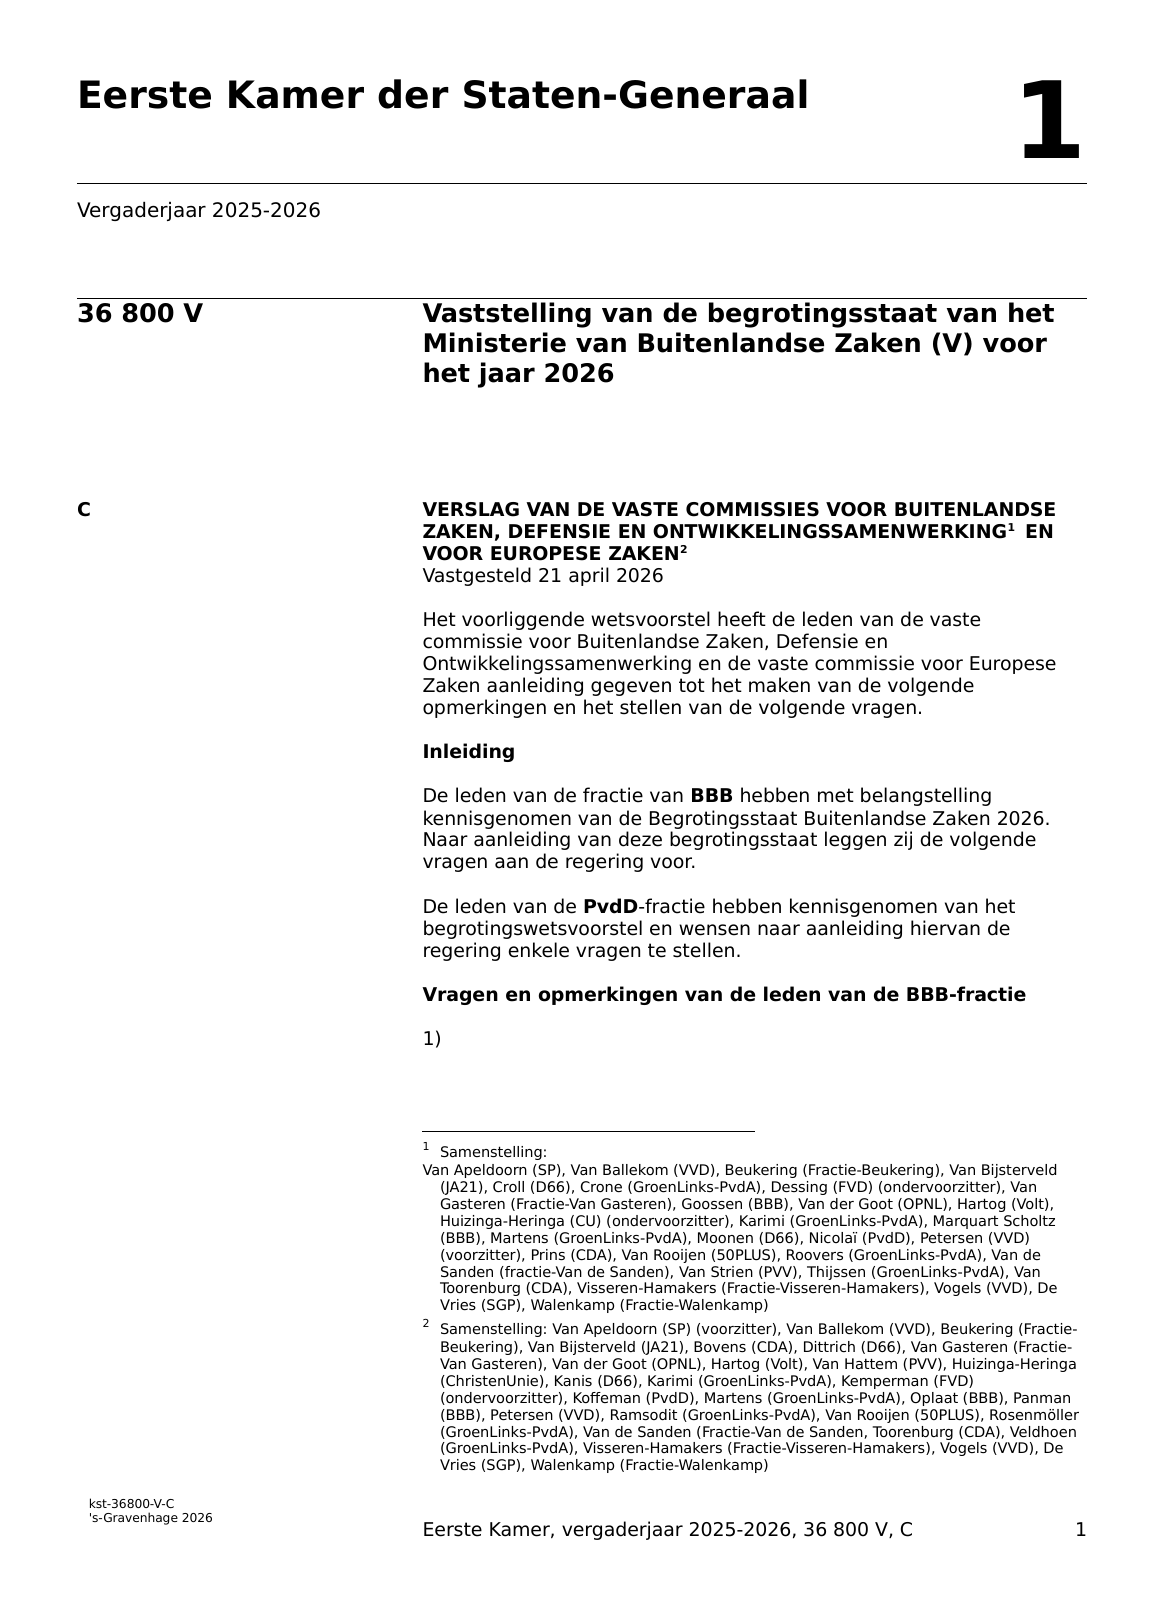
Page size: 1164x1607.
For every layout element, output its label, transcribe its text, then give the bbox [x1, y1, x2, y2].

subtitle 36 800 V Vaststelling van de begrotingsstaat van het Ministerie van Buitenlandse Zaken (V) voor het jaar 2026 [77, 299, 1087, 388]
text Van Apeldoorn (SP), Van Ballekom (VVD), Beukering (Fractie-Beukering), Van Bijsterveld (JA21), Croll (D66), Crone (GroenLinks-PvdA), Dessing (FVD) (ondervoorzitter), Van Gasteren (Fractie-Van Gasteren), Goossen (BBB), Van der Goot (OPNL), Hartog (Volt), Huizinga-Heringa (CU) (ondervoorzitter), Karimi (GroenLinks-PvdA), Marquart Scholtz (BBB), Martens (GroenLinks-PvdA), Moonen (D66), Nicolaï (PvdD), Petersen (VVD) (voorzitter), Prins (CDA), Van Rooijen (50PLUS), Roovers (GroenLinks-PvdA), Van de Sanden (fractie-Van de Sanden), Van Strien (PVV), Thijssen (GroenLinks-PvdA), Van Toorenburg (CDA), Visseren-Hamakers (Fractie-Visseren-Hamakers), Vogels (VVD), De Vries (SGP), Walenkamp (Fractie-Walenkamp) [422, 1162, 1087, 1314]
text kst-36800-V-C [88, 1497, 323, 1511]
subtitle Vragen en opmerkingen van de leden van de BBB-fractie [422, 984, 1087, 1006]
table_cell Vergaderjaar 2025-2026 [77, 184, 1087, 298]
text 's-Gravenhage 2026 [88, 1511, 323, 1525]
text De leden van de fractie van BBB hebben met belangstelling kennisgenomen van de Begrotingsstaat Buitenlandse Zaken 2026. Naar aanleiding van deze begrotingsstaat leggen zij de volgende vragen aan de regering voor. [422, 785, 1087, 873]
table_header 1 [886, 59, 1087, 183]
text Samenstelling: Van Apeldoorn (SP) (voorzitter), Van Ballekom (VVD), Beukering (Fractie-Beukering), Van Bijsterveld (JA21), Bovens (CDA), Dittrich (D66), Van Gasteren (Fractie-Van Gasteren), Van der Goot (OPNL), Hartog (Volt), Van Hattem (PVV), Huizinga-Heringa (ChristenUnie), Kanis (D66), Karimi (GroenLinks-PvdA), Kemperman (FVD) (ondervoorzitter), Koffeman (PvdD), Martens (GroenLinks-PvdA), Oplaat (BBB), Panman (BBB), Petersen (VVD), Ramsodit (GroenLinks-PvdA), Van Rooijen (50PLUS), Rosenmöller (GroenLinks-PvdA), Van de Sanden (Fractie-Van de Sanden, Toorenburg (CDA), Veldhoen (GroenLinks-PvdA), Visseren-Hamakers (Fractie-Visseren-Hamakers), Vogels (VVD), De Vries (SGP), Walenkamp (Fractie-Walenkamp) [422, 1317, 1087, 1474]
text De leden van de PvdD-fractie hebben kennisgenomen van het begrotingswetsvoorstel en wensen naar aanleiding hiervan de regering enkele vragen te stellen. [422, 896, 1087, 961]
text 1) [422, 1028, 1087, 1050]
text Vastgesteld 21 april 2026 [422, 565, 1087, 587]
text Het voorliggende wetsvoorstel heeft de leden van de vaste commissie voor Buitenlandse Zaken, Defensie en Ontwikkelingssamenwerking en de vaste commissie voor Europese Zaken aanleiding gegeven tot het maken van de volgende opmerkingen en het stellen van de volgende vragen. [422, 609, 1087, 719]
table_header Eerste Kamer der Staten-Generaal [77, 59, 886, 183]
text Samenstelling: [422, 1140, 1087, 1162]
subtitle C VERSLAG VAN DE VASTE COMMISSIES VOOR BUITENLANDSE ZAKEN, DEFENSIE EN ONTWIKKELINGSSAMENWERKING EN VOOR EUROPESE ZAKEN [77, 499, 1087, 565]
subtitle Inleiding [422, 741, 1087, 763]
